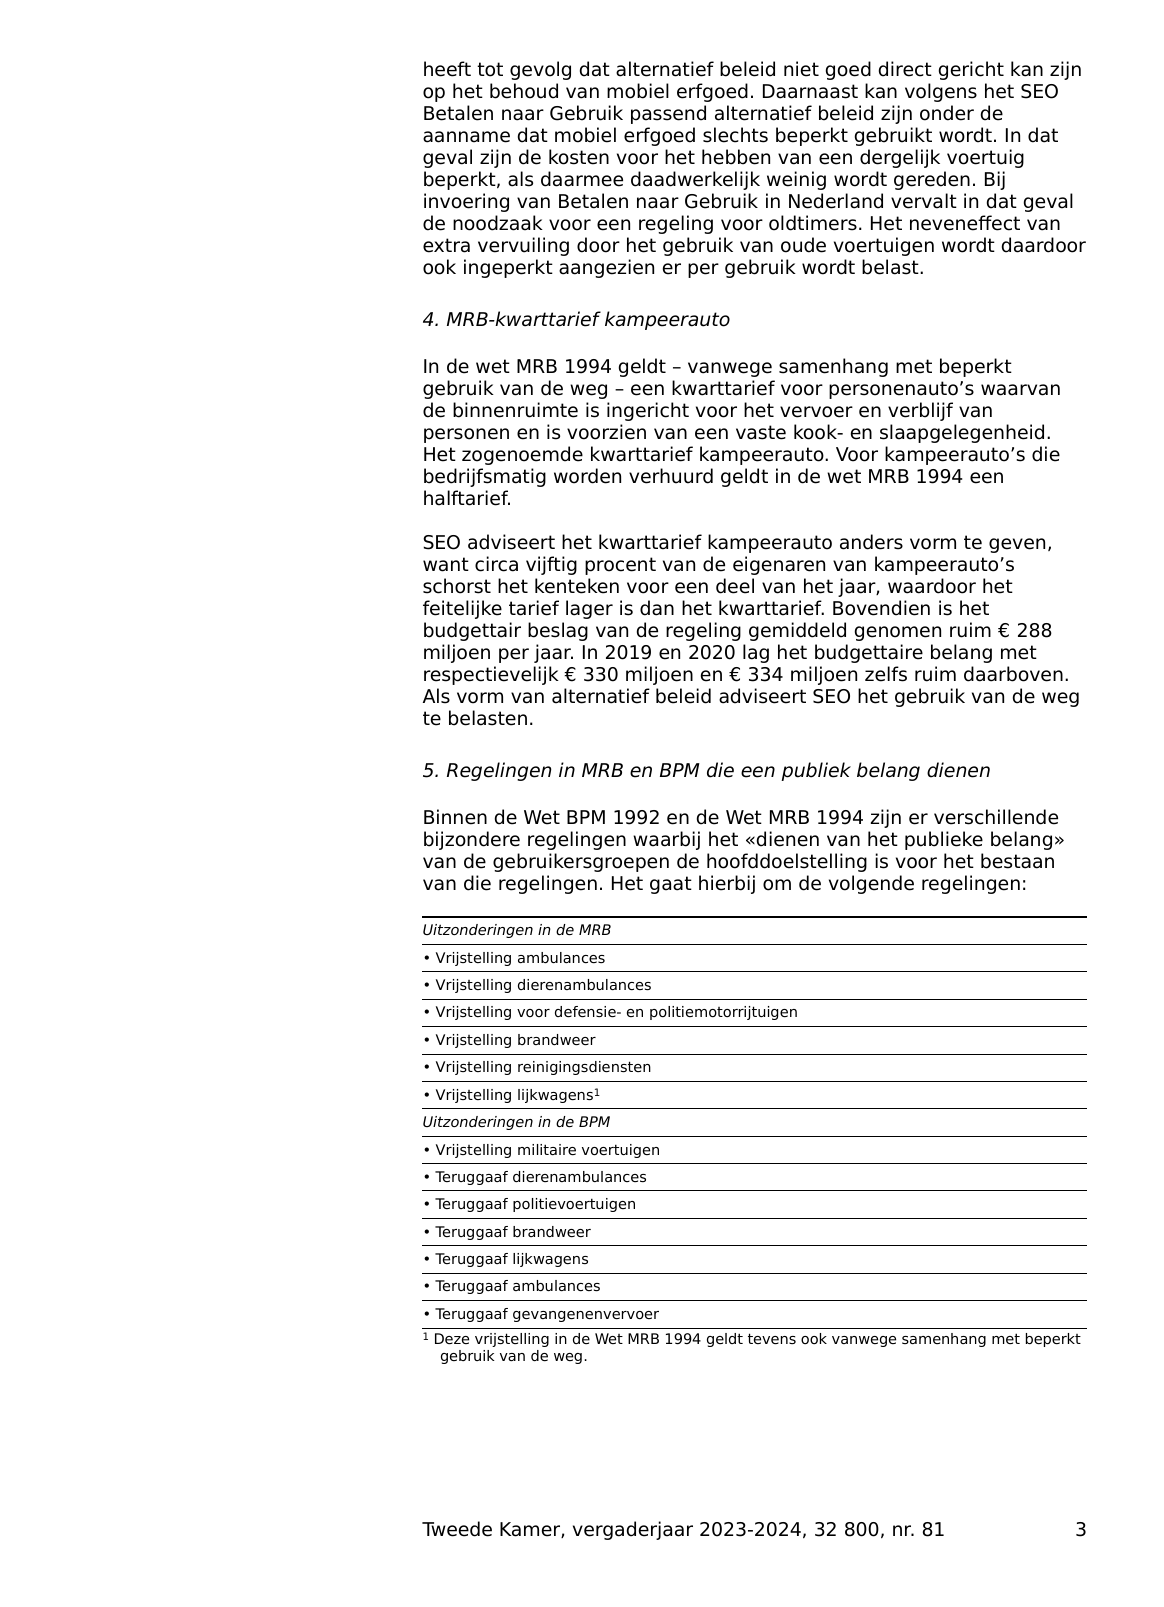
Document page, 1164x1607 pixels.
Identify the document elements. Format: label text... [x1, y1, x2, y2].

table_cell • Vrijstelling lijkwagens1 [422, 1082, 1087, 1108]
text heeft tot gevolg dat alternatief beleid niet goed direct gericht kan zijn op het behoud van mobiel erfgoed. Daarnaast kan volgens het SEO Betalen naar Gebruik passend alternatief beleid zijn onder de aanname dat mobiel erfgoed slechts beperkt gebruikt wordt. In dat geval zijn de kosten voor het hebben van een dergelijk voertuig beperkt, als daarmee daadwerkelijk weinig wordt gereden. Bij invoering van Betalen naar Gebruik in Nederland vervalt in dat geval de noodzaak voor een regeling voor oldtimers. Het neveneffect van extra vervuiling door het gebruik van oude voertuigen wordt daardoor ook ingeperkt aangezien er per gebruik wordt belast. [422, 59, 1087, 279]
table_cell • Teruggaaf lijkwagens [422, 1246, 1087, 1273]
table_cell • Vrijstelling militaire voertuigen [422, 1137, 1087, 1163]
table_cell • Vrijstelling voor defensie- en politiemotorrijtuigen [422, 1000, 1087, 1026]
table_cell • Vrijstelling dierenambulances [422, 972, 1087, 999]
table_header Uitzonderingen in de MRB [422, 918, 1087, 944]
table_cell • Teruggaaf politievoertuigen [422, 1191, 1087, 1218]
subtitle 4. MRB-kwarttarief kampeerauto [422, 309, 1087, 331]
text In de wet MRB 1994 geldt – vanwege samenhang met beperkt gebruik van de weg – een kwarttarief voor personenauto’s waarvan de binnenruimte is ingericht voor het vervoer en verblijf van personen en is voorzien van een vaste kook- en slaapgelegenheid. Het zogenoemde kwarttarief kampeerauto. Voor kampeerauto’s die bedrijfsmatig worden verhuurd geldt in de wet MRB 1994 een halftarief. [422, 356, 1087, 510]
table_cell Uitzonderingen in de BPM [422, 1109, 1087, 1136]
table_cell • Vrijstelling brandweer [422, 1027, 1087, 1053]
table_cell • Teruggaaf gevangenenvervoer [422, 1301, 1087, 1327]
subtitle 5. Regelingen in MRB en BPM die een publiek belang dienen [422, 760, 1087, 782]
text Binnen de Wet BPM 1992 en de Wet MRB 1994 zijn er verschillende bijzondere regelingen waarbij het «dienen van het publieke belang» van de gebruikersgroepen de hoofddoelstelling is voor het bestaan van die regelingen. Het gaat hierbij om de volgende regelingen: [422, 807, 1087, 894]
table_cell • Teruggaaf brandweer [422, 1219, 1087, 1245]
text SEO adviseert het kwarttarief kampeerauto anders vorm te geven, want circa vijftig procent van de eigenaren van kampeerauto’s schorst het kenteken voor een deel van het jaar, waardoor het feitelijke tarief lager is dan het kwarttarief. Bovendien is het budgettair beslag van de regeling gemiddeld genomen ruim € 288 miljoen per jaar. In 2019 en 2020 lag het budgettaire belang met respectievelijk € 330 miljoen en € 334 miljoen zelfs ruim daarboven. Als vorm van alternatief beleid adviseert SEO het gebruik van de weg te belasten. [422, 532, 1087, 730]
table_cell • Teruggaaf ambulances [422, 1274, 1087, 1300]
table_cell • Vrijstelling reinigingsdiensten [422, 1055, 1087, 1081]
table_cell • Vrijstelling ambulances [422, 945, 1087, 971]
table_cell • Teruggaaf dierenambulances [422, 1164, 1087, 1190]
table_cell 1 Deze vrijstelling in de Wet MRB 1994 geldt tevens ook vanwege samenhang met beperkt gebruik van de weg. [422, 1329, 1087, 1365]
